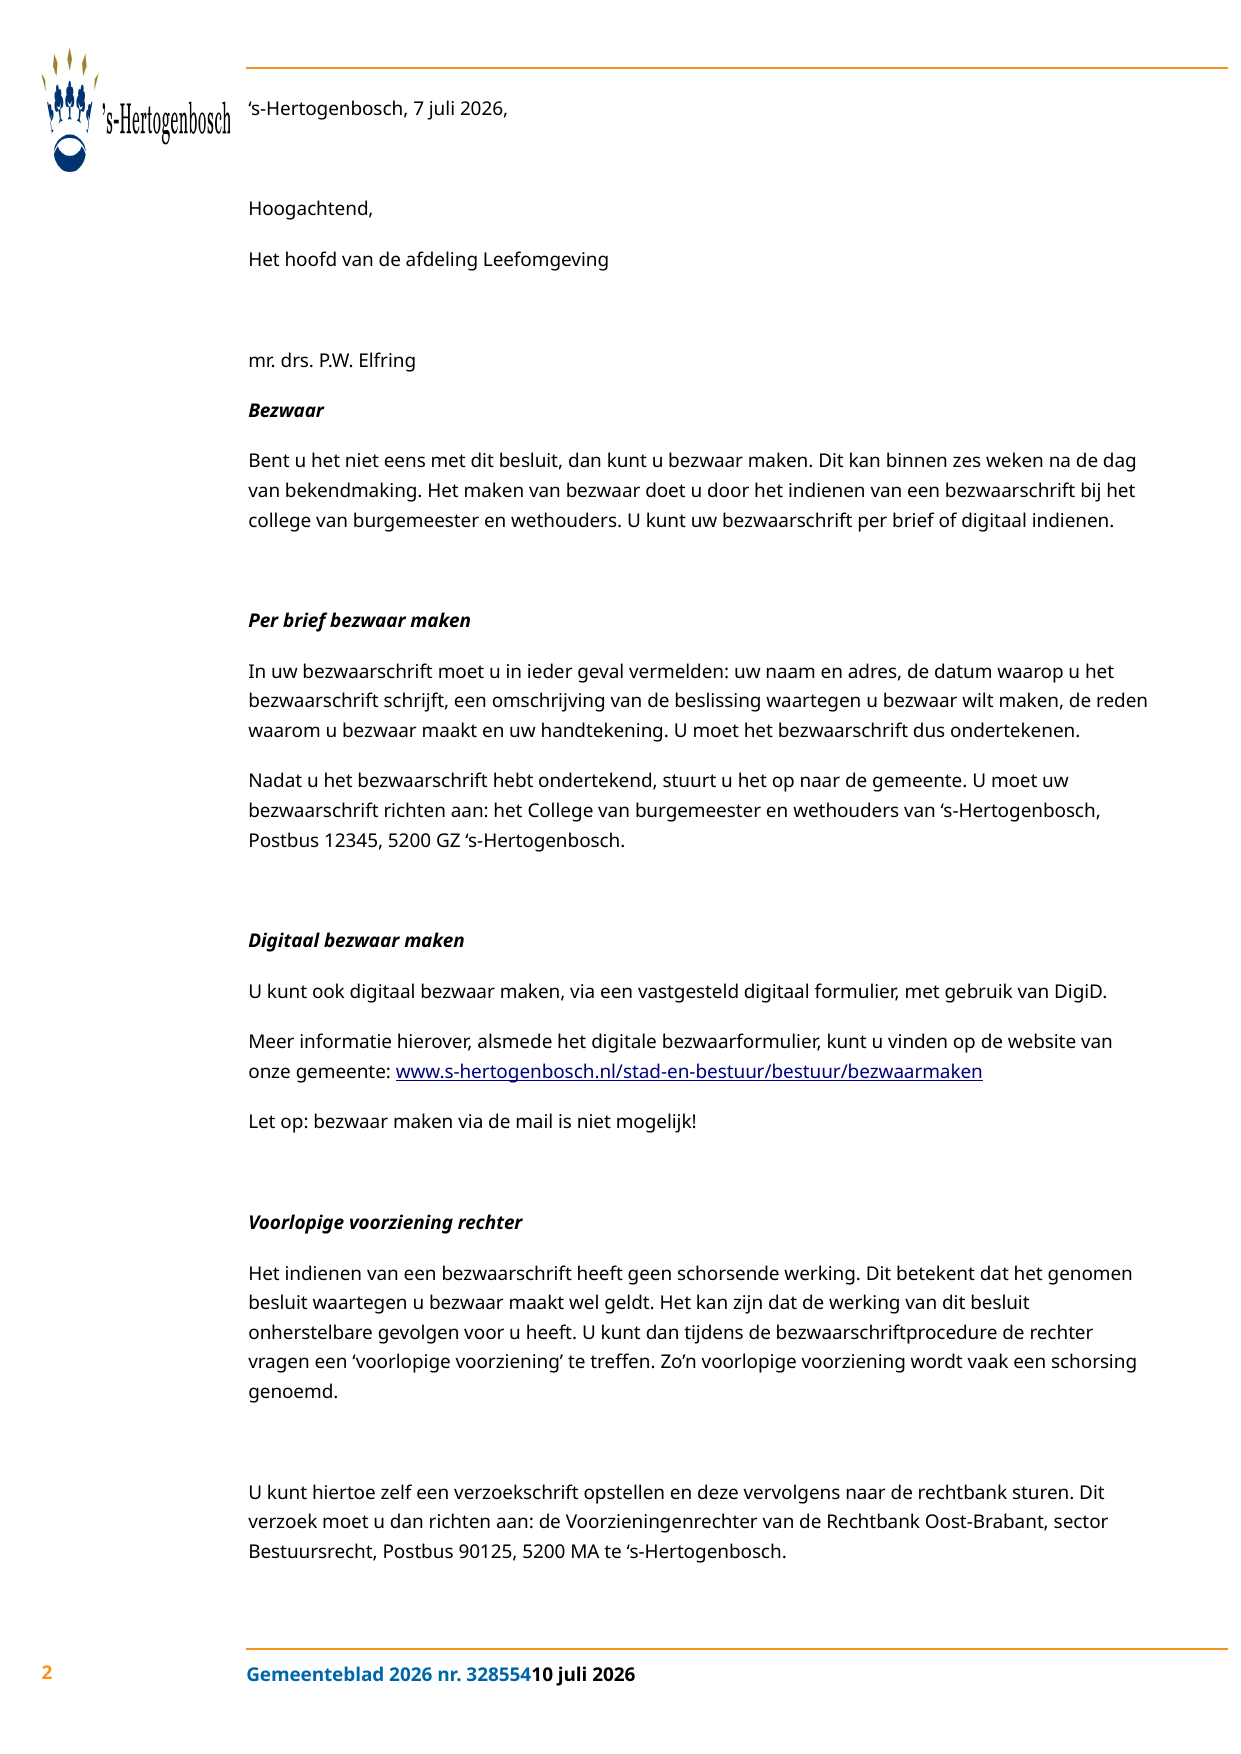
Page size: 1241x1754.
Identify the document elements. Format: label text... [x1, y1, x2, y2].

text U kunt hiertoe zelf een verzoekschrift opstellen en deze vervolgens naar de rechtbank sturen. Dit verzoek moet u dan richten aan: de Voorzieningenrechter van de Rechtbank Oost-Brabant, sector Bestuursrecht, Postbus 90125, 5200 MA te ‘s-Hertogenbosch. [248, 1479, 1152, 1564]
picture [41, 47, 231, 172]
text ‘s-Hertogenbosch, 7 juli 2026, [248, 95, 1152, 121]
text Per brief bezwaar maken [248, 608, 1152, 633]
text In uw bezwaarschrift moet u in ieder geval vermelden: uw naam en adres, de datum waarop u het bezwaarschrift schrijft, een omschrijving van de beslissing waartegen u bezwaar wilt maken, de reden waarom u bezwaar maakt en uw handtekening. U moet het bezwaarschrift dus ondertekenen. [248, 658, 1152, 743]
text Hoogachtend, [248, 196, 1152, 221]
text Nadat u het bezwaarschrift hebt ondertekend, stuurt u het op naar de gemeente. U moet uw bezwaarschrift richten aan: het College van burgemeester en wethouders van ‘s-Hertogenbosch, Postbus 12345, 5200 GZ ‘s-Hertogenbosch. [248, 768, 1152, 853]
text Let op: bezwaar maken via de mail is niet mogelijk! [248, 1108, 1152, 1134]
text Het indienen van een bezwaarschrift heeft geen schorsende werking. Dit betekent dat het genomen besluit waartegen u bezwaar maakt wel geldt. Het kan zijn dat de werking van dit besluit onherstelbare gevolgen voor u heeft. U kunt dan tijdens de bezwaarschriftprocedure de rechter vragen een ‘voorlopige voorziening’ te treffen. Zo’n voorlopige voorziening wordt vaak een schorsing genoemd. [248, 1260, 1152, 1404]
text Bent u het niet eens met dit besluit, dan kunt u bezwaar maken. Dit kan binnen zes weken na de dag van bekendmaking. Het maken van bezwaar doet u door het indienen van een bezwaarschrift bij het college van burgemeester en wethouders. U kunt uw bezwaarschrift per brief of digitaal indienen. [248, 448, 1152, 533]
text Voorlopige voorziening rechter [248, 1209, 1152, 1235]
text mr. drs. P.W. Elfring [248, 347, 1152, 373]
text Bezwaar [248, 397, 1152, 423]
text Digitaal bezwaar maken [248, 928, 1152, 953]
text Meer informatie hierover, alsmede het digitale bezwaarformulier, kunt u vinden op de website van onze gemeente: www.s-hertogenbosch.nl/stad-en-bestuur/bestuur/bezwaarmaken [248, 1028, 1152, 1084]
text U kunt ook digitaal bezwaar maken, via een vastgesteld digitaal formulier, met gebruik van DigiD. [248, 978, 1152, 1004]
text Het hoofd van de afdeling Leefomgeving [248, 246, 1152, 272]
